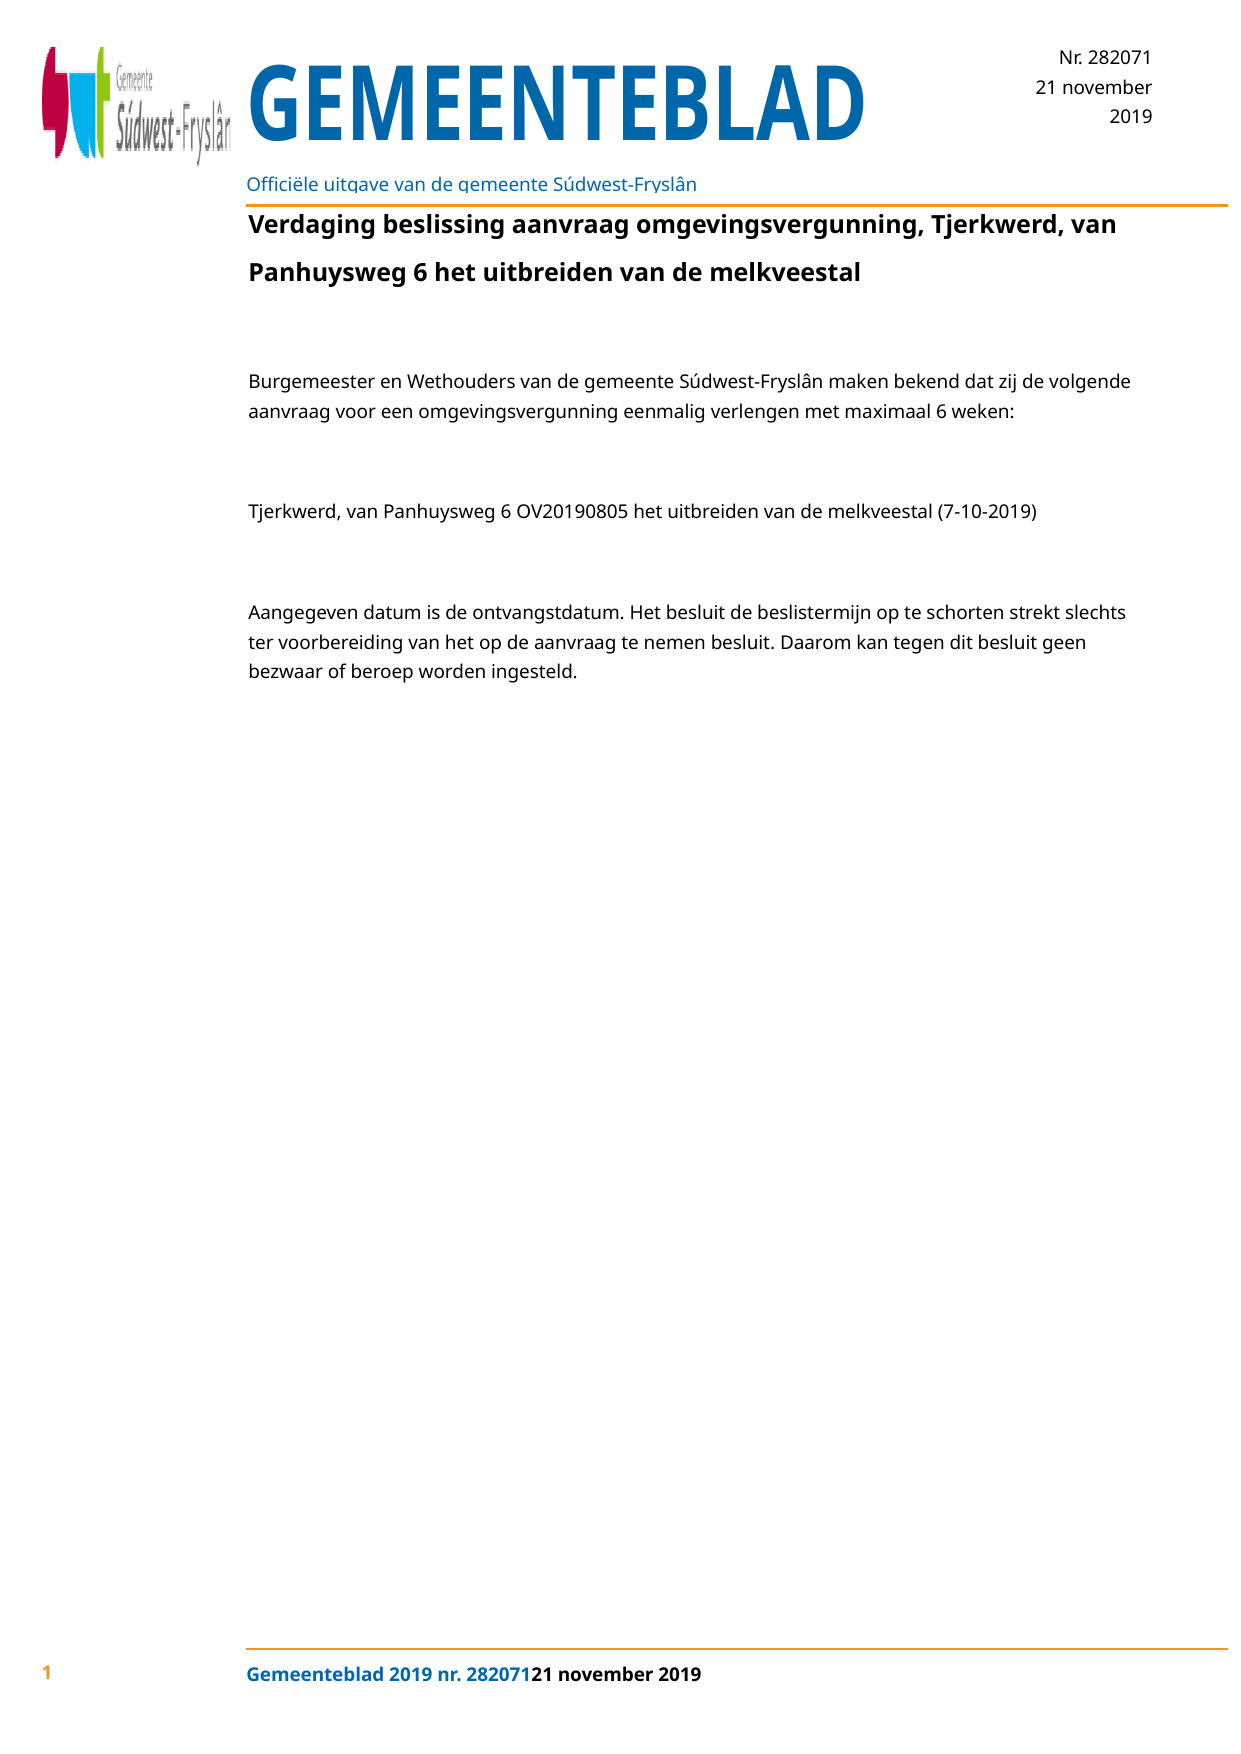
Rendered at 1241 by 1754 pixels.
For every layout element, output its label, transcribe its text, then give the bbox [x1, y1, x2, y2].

text Tjerkwerd, van Panhuysweg 6 OV20190805 het uitbreiden van de melkveestal (7-10-2019) [248, 499, 1152, 524]
text Verdaging beslissing aanvraag omgevingsvergunning, Tjerkwerd, van Panhuysweg 6 het uitbreiden van de melkveestal [248, 207, 1152, 288]
text Burgemeester en Wethouders van de gemeente Súdwest-Fryslân maken bekend dat zij de volgende aanvraag voor een omgevingsvergunning eenmalig verlengen met maximaal 6 weken: [248, 368, 1152, 424]
text Aangegeven datum is de ontvangstdatum. Het besluit de beslistermijn op te schorten strekt slechts ter voorbereiding van het op de aanvraag te nemen besluit. Daarom kan tegen dit besluit geen bezwaar of beroep worden ingesteld. [248, 599, 1152, 684]
picture [41, 47, 231, 172]
